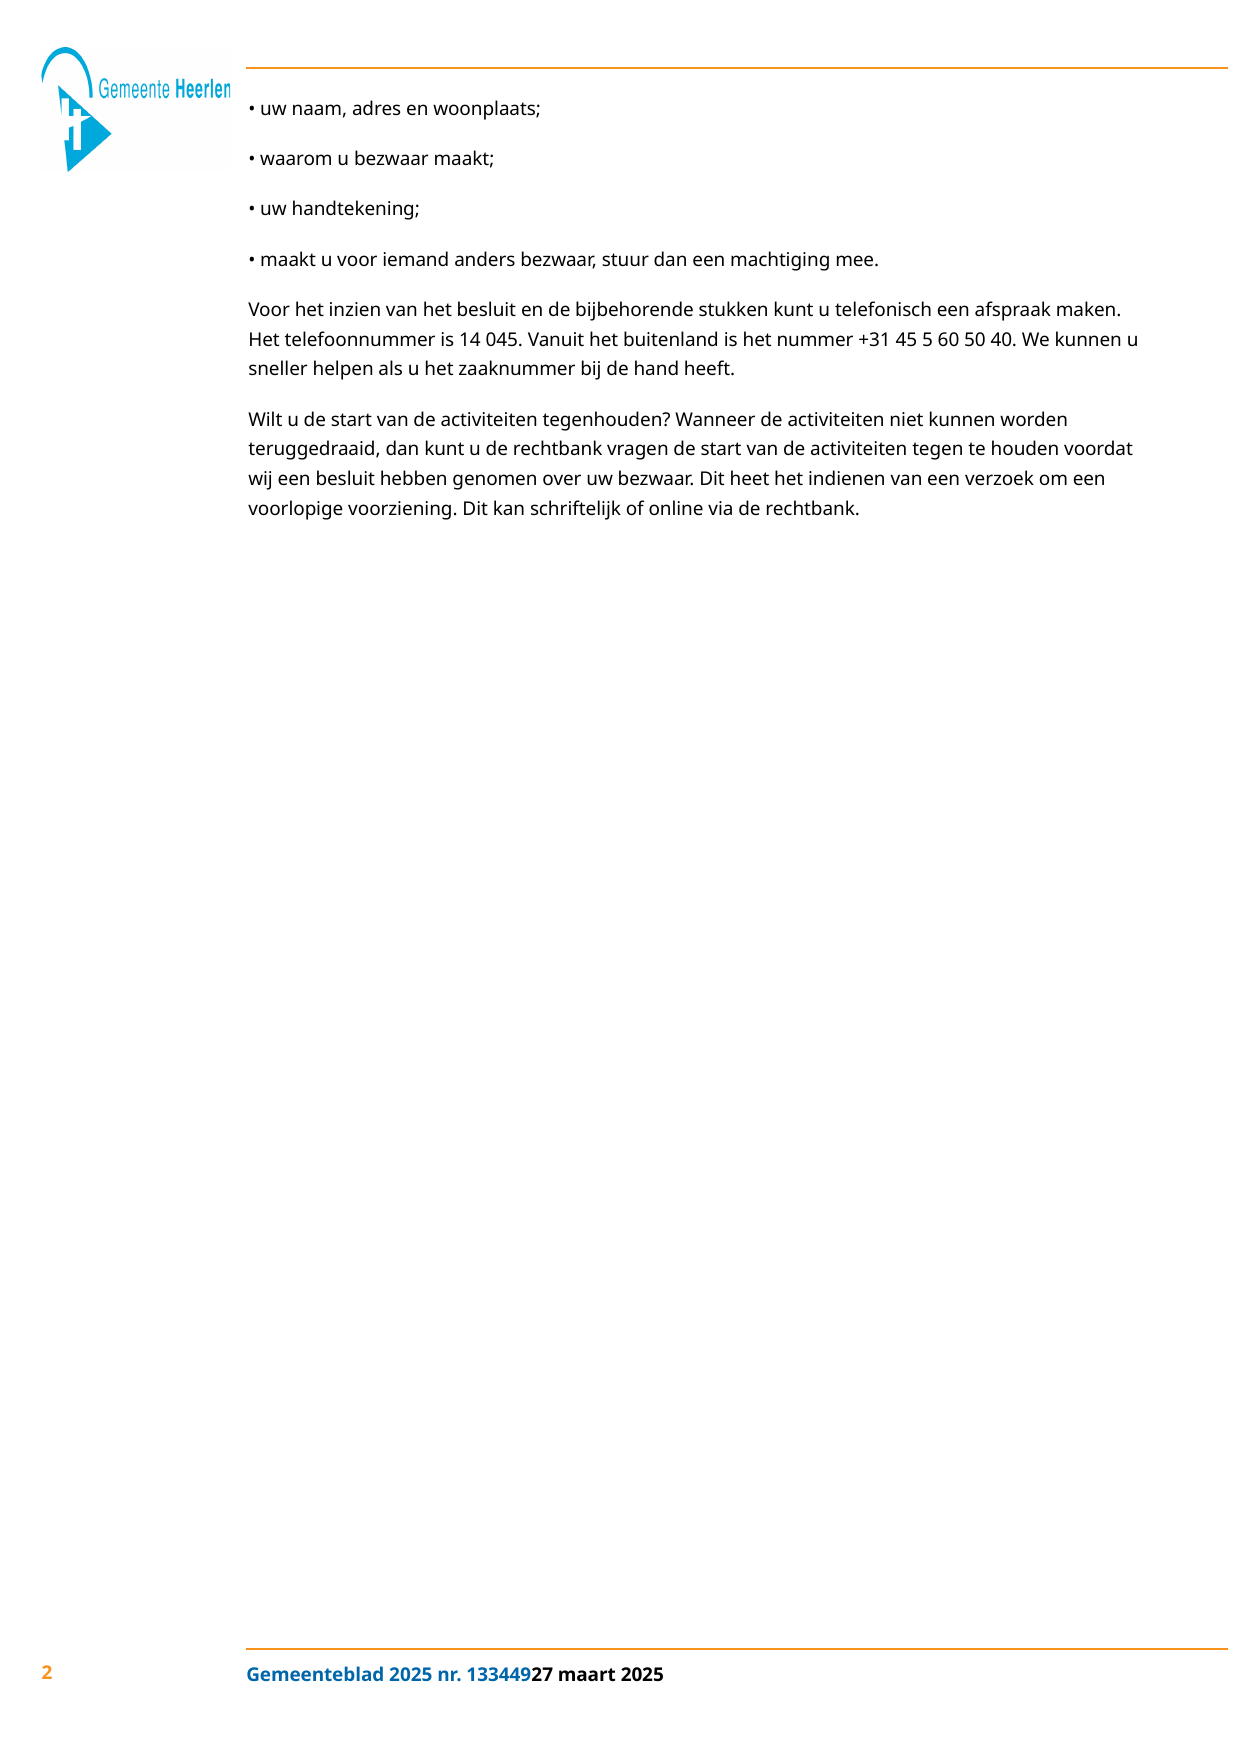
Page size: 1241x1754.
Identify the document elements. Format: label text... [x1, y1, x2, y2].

text Voor het inzien van het besluit en de bijbehorende stukken kunt u telefonisch een afspraak maken. Het telefoonnummer is 14 045. Vanuit het buitenland is het nummer +31 45 5 60 50 40. We kunnen u sneller helpen als u het zaaknummer bij de hand heeft. [248, 296, 1152, 381]
text • uw naam, adres en woonplaats; [248, 95, 1152, 121]
picture [41, 47, 59, 70]
picture [41, 47, 231, 172]
text • uw handtekening; [248, 196, 1152, 221]
text • maakt u voor iemand anders bezwaar, stuur dan een machtiging mee. [248, 246, 1152, 272]
text Wilt u de start van de activiteiten tegenhouden? Wanneer de activiteiten niet kunnen worden teruggedraaid, dan kunt u de rechtbank vragen de start van de activiteiten tegen te houden voordat wij een besluit hebben genomen over uw bezwaar. Dit heet het indienen van een verzoek om een voorlopige voorziening. Dit kan schriftelijk of online via de rechtbank. [248, 406, 1152, 521]
text • waarom u bezwaar maakt; [248, 145, 1152, 171]
